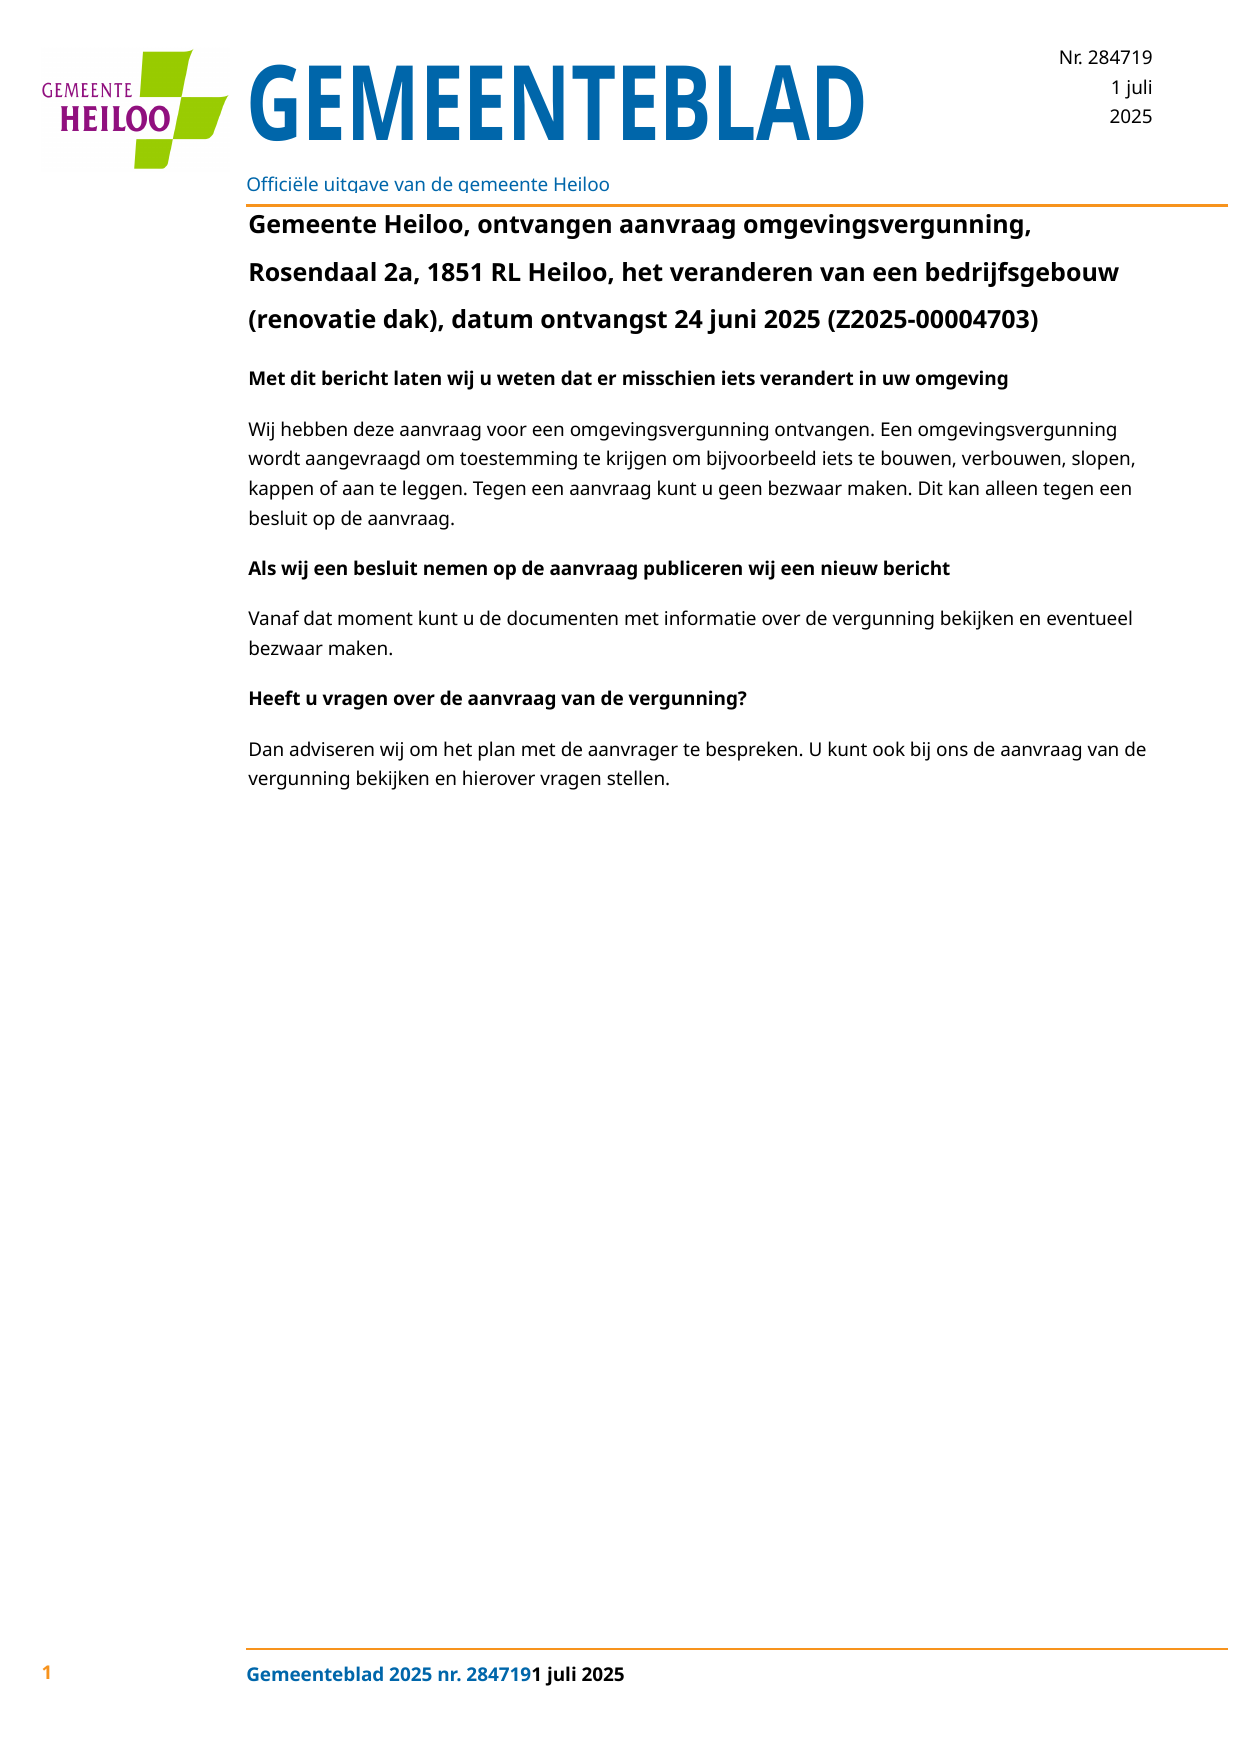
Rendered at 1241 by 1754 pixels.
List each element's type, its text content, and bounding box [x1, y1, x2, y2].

text Als wij een besluit nemen op de aanvraag publiceren wij een nieuw bericht [248, 555, 1152, 581]
text Vanaf dat moment kunt u de documenten met informatie over de vergunning bekijken en eventueel bezwaar maken. [248, 606, 1152, 661]
text Wij hebben deze aanvraag voor een omgevingsvergunning ontvangen. Een omgevingsvergunning wordt aangevraagd om toestemming te krijgen om bijvoorbeeld iets te bouwen, verbouwen, slopen, kappen of aan te leggen. Tegen een aanvraag kunt u geen bezwaar maken. Dit kan alleen tegen een besluit op de aanvraag. [248, 416, 1152, 530]
picture [41, 47, 231, 172]
text Heeft u vragen over de aanvraag van de vergunning? [248, 686, 1152, 711]
text Met dit bericht laten wij u weten dat er misschien iets verandert in uw omgeving [248, 366, 1152, 391]
text Dan adviseren wij om het plan met de aanvrager te bespreken. U kunt ook bij ons de aanvraag van de vergunning bekijken en hierover vragen stellen. [248, 736, 1152, 791]
text Gemeente Heiloo, ontvangen aanvraag omgevingsvergunning, Rosendaal 2a, 1851 RL Heiloo, het veranderen van een bedrijfsgebouw (renovatie dak), datum ontvangst 24 juni 2025 (Z2025-00004703) [248, 207, 1152, 336]
